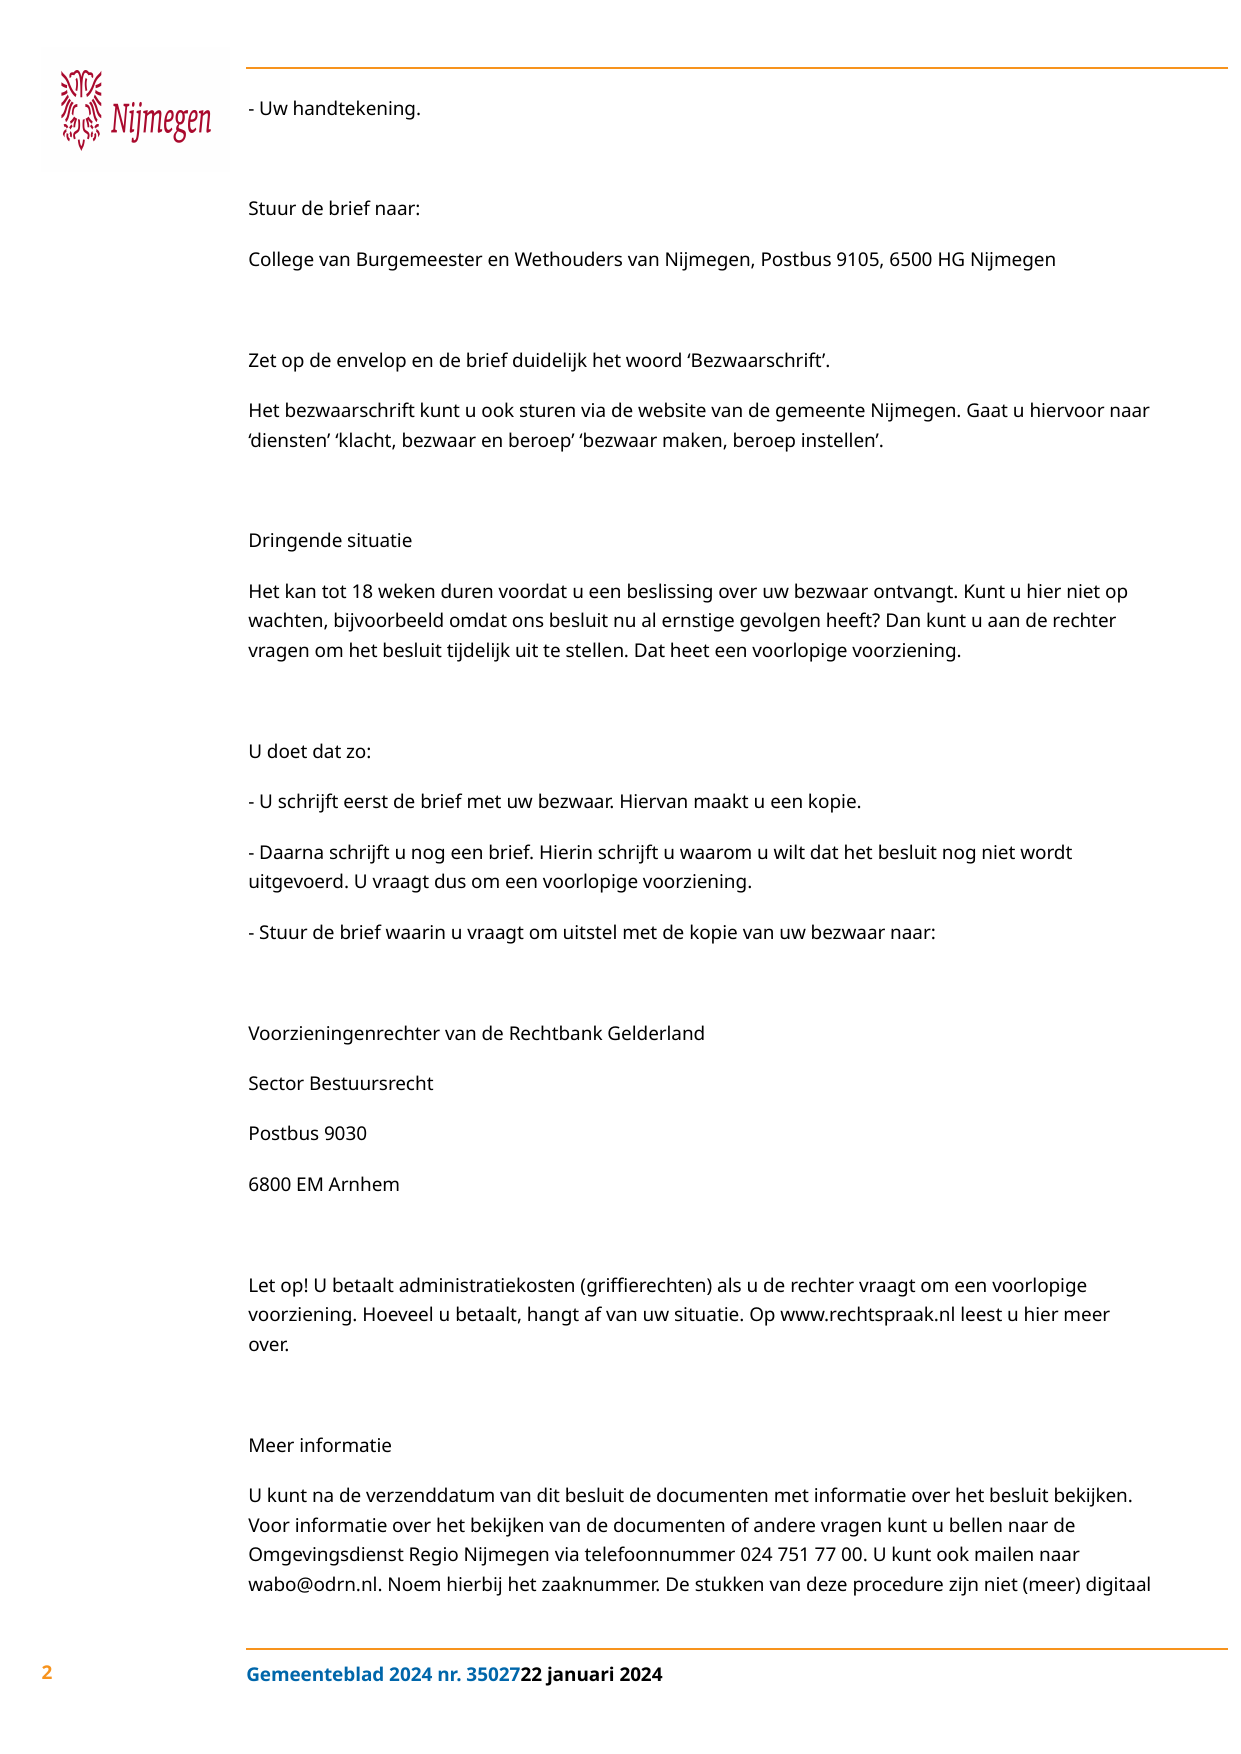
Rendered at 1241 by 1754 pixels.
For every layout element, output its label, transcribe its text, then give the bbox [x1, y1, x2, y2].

text Dringende situatie [248, 528, 1152, 553]
text U doet dat zo: [248, 738, 1152, 764]
text Sector Bestuursrecht [248, 1070, 1152, 1096]
text - U schrijft eerst de brief met uw bezwaar. Hiervan maakt u een kopie. [248, 788, 1152, 814]
text College van Burgemeester en Wethouders van Nijmegen, Postbus 9105, 6500 HG Nijmegen [248, 246, 1152, 272]
text Het bezwaarschrift kunt u ook sturen via de website van de gemeente Nijmegen. Gaat u hiervoor naar ‘diensten’ ‘klacht, bezwaar en beroep’ ‘bezwaar maken, beroep instellen’. [248, 397, 1152, 453]
text Voorzieningenrechter van de Rechtbank Gelderland [248, 1020, 1152, 1046]
text - Daarna schrijft u nog een brief. Hierin schrijft u waarom u wilt dat het besluit nog niet wordt uitgevoerd. U vraagt dus om een voorlopige voorziening. [248, 839, 1152, 894]
text Het kan tot 18 weken duren voordat u een beslissing over uw bezwaar ontvangt. Kunt u hier niet op wachten, bijvoorbeeld omdat ons besluit nu al ernstige gevolgen heeft? Dan kunt u aan de rechter vragen om het besluit tijdelijk uit te stellen. Dat heet een voorlopige voorziening. [248, 578, 1152, 663]
text U kunt na de verzenddatum van dit besluit de documenten met informatie over het besluit bekijken. Voor informatie over het bekijken van de documenten of andere vragen kunt u bellen naar de Omgevingsdienst Regio Nijmegen via telefoonnummer 024 751 77 00. U kunt ook mailen naar wabo@odrn.nl. Noem hierbij het zaaknummer. De stukken van deze procedure zijn niet (meer) digitaal [248, 1482, 1152, 1597]
text Stuur de brief naar: [248, 196, 1152, 221]
text Meer informatie [248, 1432, 1152, 1458]
text Zet op de envelop en de brief duidelijk het woord ‘Bezwaarschrift’. [248, 347, 1152, 373]
text Postbus 9030 [248, 1121, 1152, 1146]
text - Uw handtekening. [248, 95, 1152, 121]
text Let op! U betaalt administratiekosten (griffierechten) als u de rechter vraagt om een voorlopige voorziening. Hoeveel u betaalt, hangt af van uw situatie. Op www.rechtspraak.nl leest u hier meer over. [248, 1272, 1152, 1357]
picture [41, 47, 231, 172]
text - Stuur de brief waarin u vraagt om uitstel met de kopie van uw bezwaar naar: [248, 919, 1152, 945]
text 6800 EM Arnhem [248, 1171, 1152, 1197]
